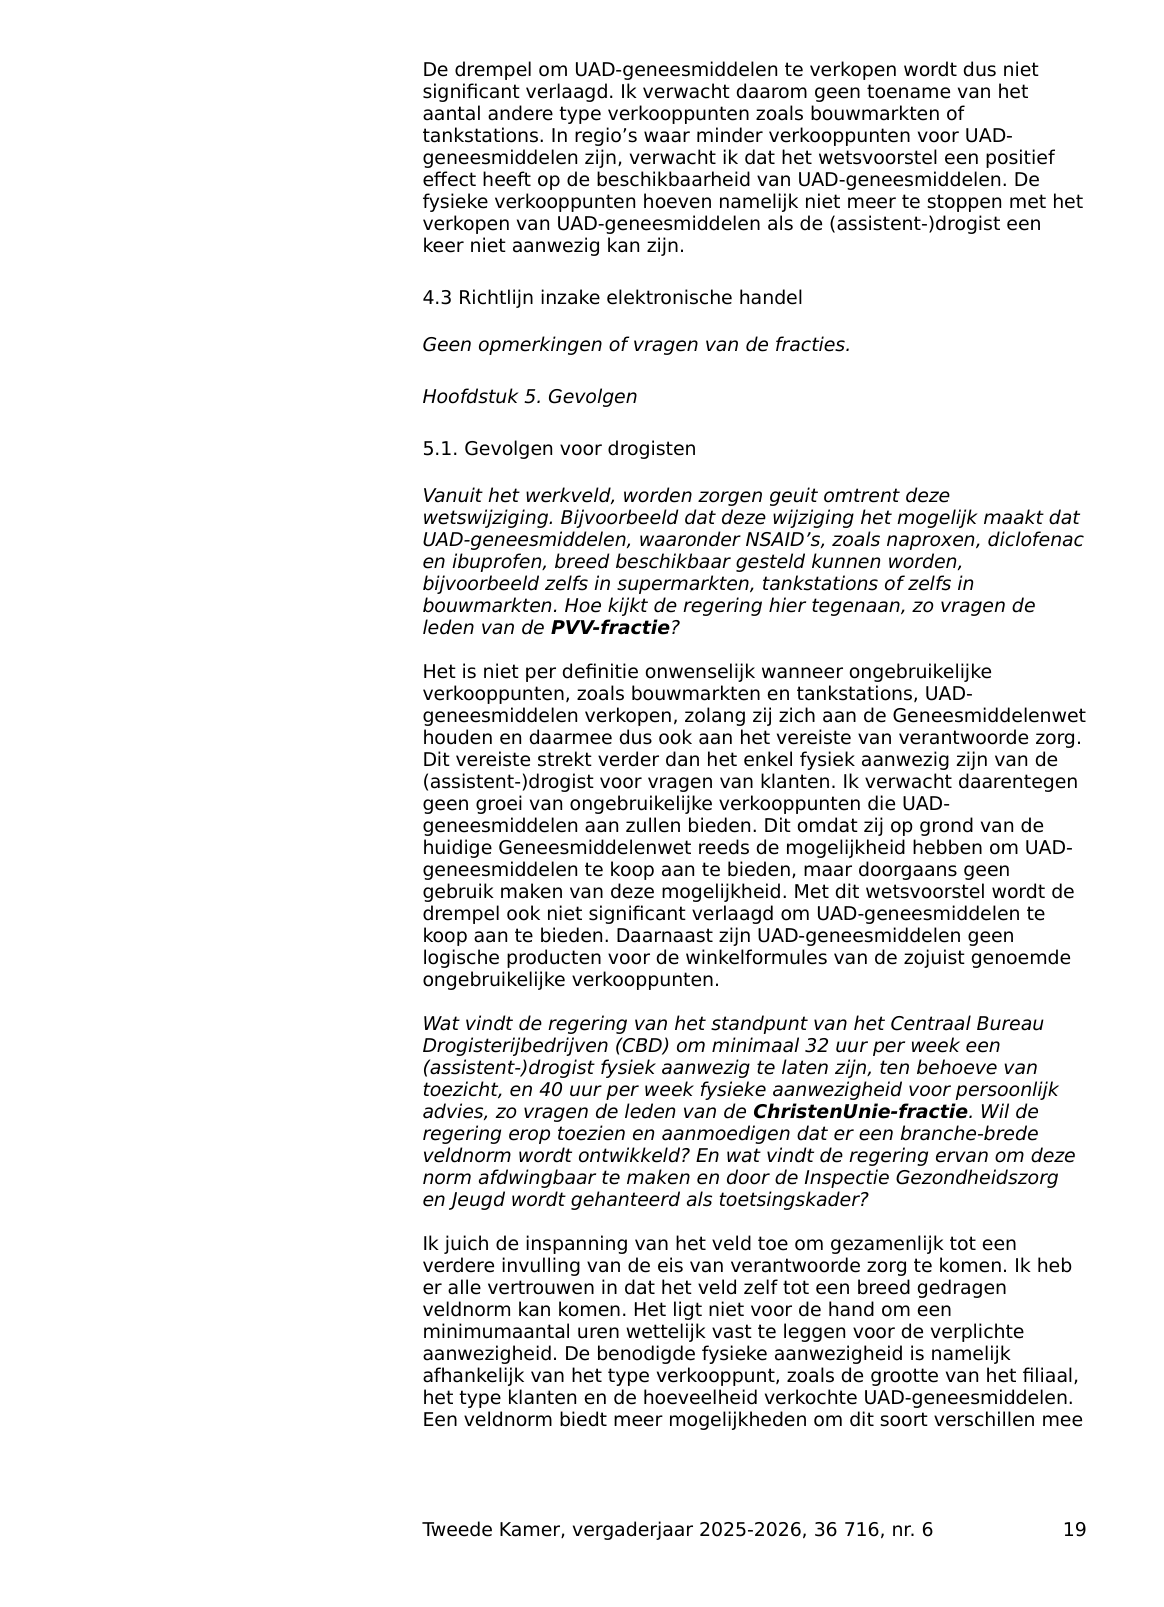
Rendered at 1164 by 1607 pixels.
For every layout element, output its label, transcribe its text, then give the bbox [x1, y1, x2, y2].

text De drempel om UAD-geneesmiddelen te verkopen wordt dus niet significant verlaagd. Ik verwacht daarom geen toename van het aantal andere type verkooppunten zoals bouwmarkten of tankstations. In regio’s waar minder verkooppunten voor UAD-geneesmiddelen zijn, verwacht ik dat het wetsvoorstel een positief effect heeft op de beschikbaarheid van UAD-geneesmiddelen. De fysieke verkooppunten hoeven namelijk niet meer te stoppen met het verkopen van UAD-geneesmiddelen als de (assistent-)drogist een keer niet aanwezig kan zijn. [422, 59, 1087, 257]
subtitle Hoofdstuk 5. Gevolgen [422, 386, 1087, 408]
text Het is niet per definitie onwenselijk wanneer ongebruikelijke verkooppunten, zoals bouwmarkten en tankstations, UAD-geneesmiddelen verkopen, zolang zij zich aan de Geneesmiddelenwet houden en daarmee dus ook aan het vereiste van verantwoorde zorg. Dit vereiste strekt verder dan het enkel fysiek aanwezig zijn van de (assistent-)drogist voor vragen van klanten. Ik verwacht daarentegen geen groei van ongebruikelijke verkooppunten die UAD-geneesmiddelen aan zullen bieden. Dit omdat zij op grond van de huidige Geneesmiddelenwet reeds de mogelijkheid hebben om UAD-geneesmiddelen te koop aan te bieden, maar doorgaans geen gebruik maken van deze mogelijkheid. Met dit wetsvoorstel wordt de drempel ook niet significant verlaagd om UAD-geneesmiddelen te koop aan te bieden. Daarnaast zijn UAD-geneesmiddelen geen logische producten voor de winkelformules van de zojuist genoemde ongebruikelijke verkooppunten. [422, 661, 1087, 991]
text Geen opmerkingen of vragen van de fracties. [422, 334, 1087, 356]
text Wat vindt de regering van het standpunt van het Centraal Bureau Drogisterijbedrijven (CBD) om minimaal 32 uur per week een (assistent-)drogist fysiek aanwezig te laten zijn, ten behoeve van toezicht, en 40 uur per week fysieke aanwezigheid voor persoonlijk advies, zo vragen de leden van de ChristenUnie-fractie. Wil de regering erop toezien en aanmoedigen dat er een branche-brede veldnorm wordt ontwikkeld? En wat vindt de regering ervan om deze norm afdwingbaar te maken en door de Inspectie Gezondheidszorg en Jeugd wordt gehanteerd als toetsingskader? [422, 1013, 1087, 1211]
subtitle 4.3 Richtlijn inzake elektronische handel [422, 287, 1087, 309]
text Ik juich de inspanning van het veld toe om gezamenlijk tot een verdere invulling van de eis van verantwoorde zorg te komen. Ik heb er alle vertrouwen in dat het veld zelf tot een breed gedragen veldnorm kan komen. Het ligt niet voor de hand om een minimumaantal uren wettelijk vast te leggen voor de verplichte aanwezigheid. De benodigde fysieke aanwezigheid is namelijk afhankelijk van het type verkooppunt, zoals de grootte van het filiaal, het type klanten en de hoeveelheid verkochte UAD-geneesmiddelen. Een veldnorm biedt meer mogelijkheden om dit soort verschillen mee [422, 1233, 1087, 1431]
text Vanuit het werkveld, worden zorgen geuit omtrent deze wetswijziging. Bijvoorbeeld dat deze wijziging het mogelijk maakt dat UAD-geneesmiddelen, waaronder NSAID’s, zoals naproxen, diclofenac en ibuprofen, breed beschikbaar gesteld kunnen worden, bijvoorbeeld zelfs in supermarkten, tankstations of zelfs in bouwmarkten. Hoe kijkt de regering hier tegenaan, zo vragen de leden van de PVV-fractie? [422, 485, 1087, 639]
subtitle 5.1. Gevolgen voor drogisten [422, 438, 1087, 460]
